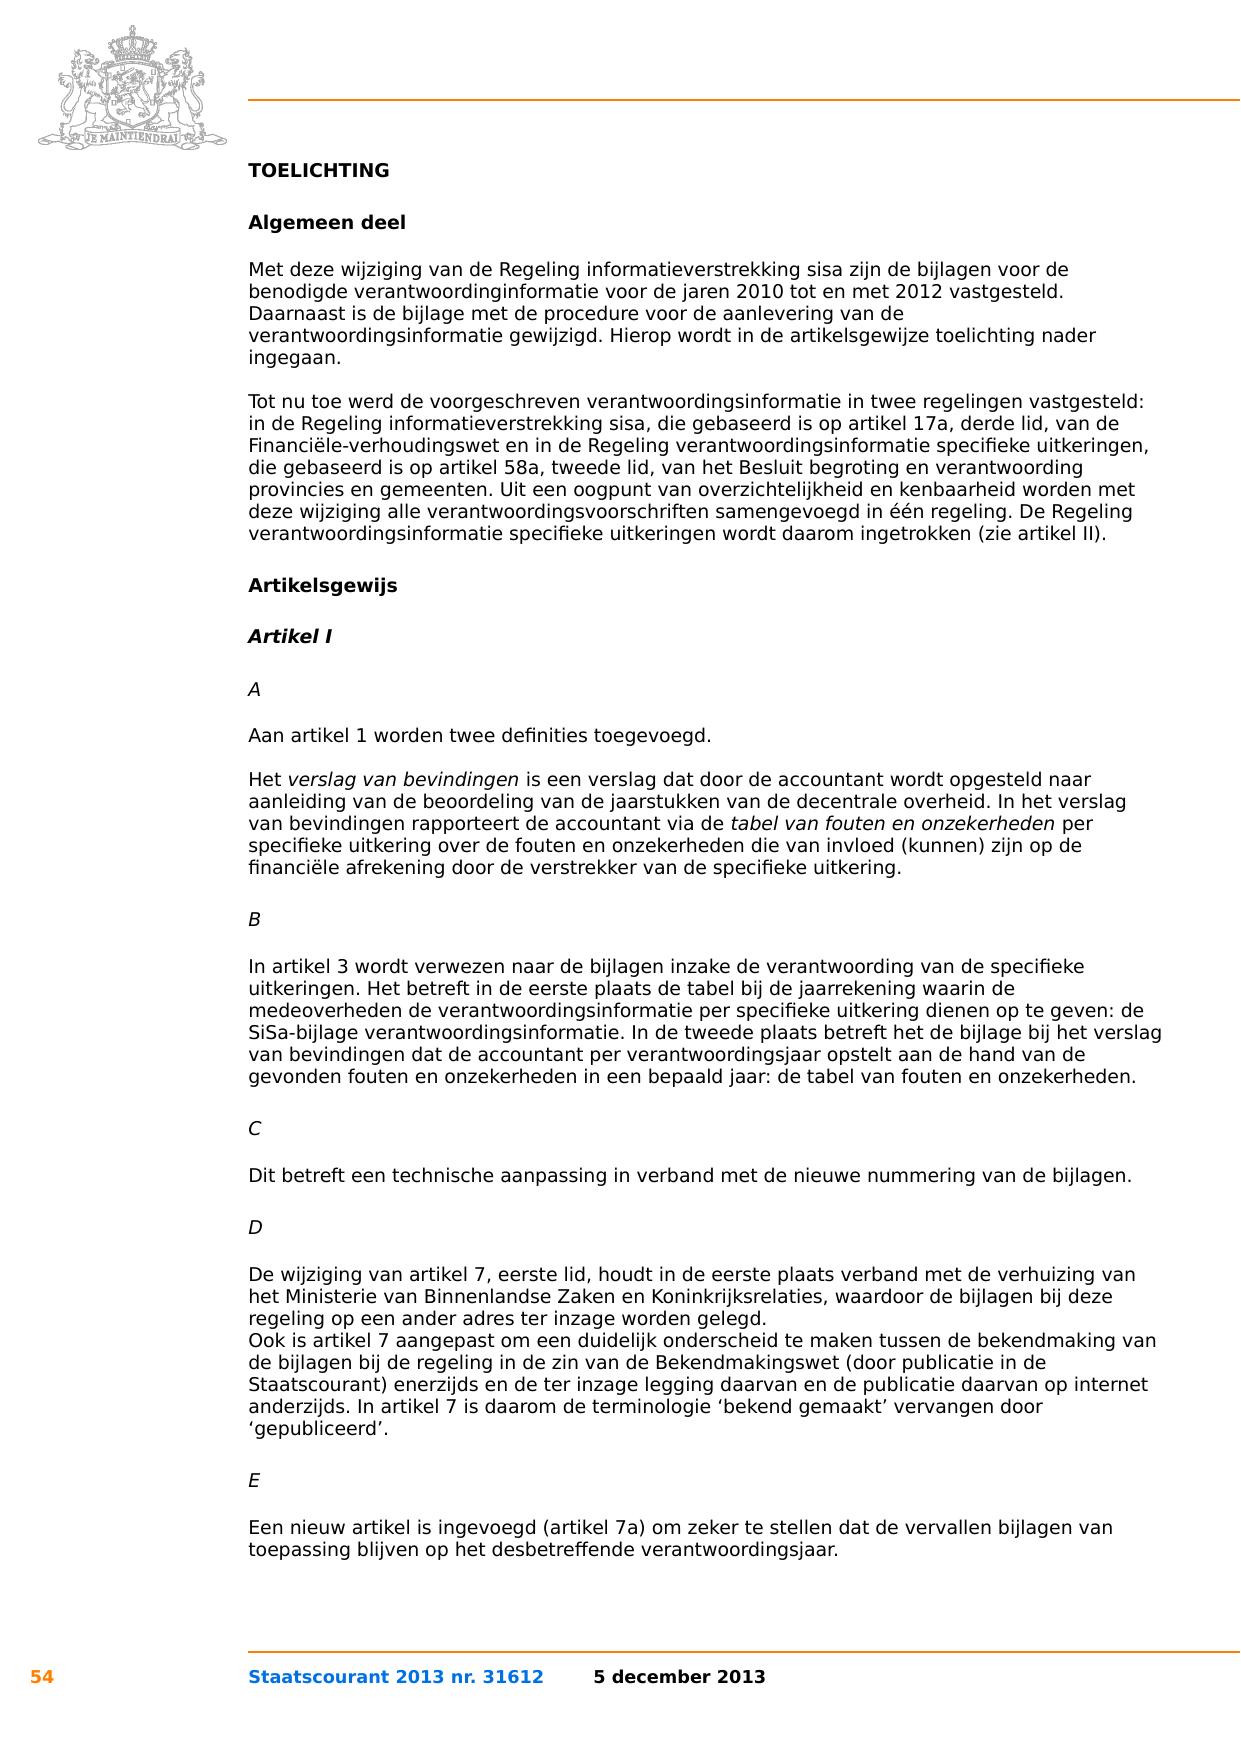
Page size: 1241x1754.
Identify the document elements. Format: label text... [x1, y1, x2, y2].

text De wijziging van artikel 7, eerste lid, houdt in de eerste plaats verband met de verhuizing van het Ministerie van Binnenlandse Zaken en Koninkrijksrelaties, waardoor de bijlagen bij deze regeling op een ander adres ter inzage worden gelegd. [248, 1264, 1163, 1330]
text Een nieuw artikel is ingevoegd (artikel 7a) om zeker te stellen dat de vervallen bijlagen van toepassing blijven op het desbetreffende verantwoordingsjaar. [248, 1517, 1163, 1561]
text Dit betreft een technische aanpassing in verband met de nieuwe nummering van de bijlagen. [248, 1165, 1163, 1187]
subtitle C [248, 1118, 1163, 1140]
subtitle D [248, 1217, 1163, 1239]
text Het verslag van bevindingen is een verslag dat door de accountant wordt opgesteld naar aanleiding van de beoordeling van de jaarstukken van de decentrale overheid. In het verslag van bevindingen rapporteert de accountant via de tabel van fouten en onzekerheden per specifieke uitkering over de fouten en onzekerheden die van invloed (kunnen) zijn op de financiële afrekening door de verstrekker van de specifieke uitkering. [248, 769, 1163, 879]
subtitle E [248, 1470, 1163, 1492]
subtitle Algemeen deel [248, 212, 1163, 234]
subtitle Artikelsgewijs [248, 574, 1163, 596]
text Met deze wijziging van de Regeling informatieverstrekking sisa zijn de bijlagen voor de benodigde verantwoordinginformatie voor de jaren 2010 tot en met 2012 vastgesteld. Daarnaast is de bijlage met de procedure voor de aanlevering van de verantwoordingsinformatie gewijzigd. Hierop wordt in de artikelsgewijze toelichting nader ingegaan. [248, 259, 1163, 369]
picture [38, 25, 227, 150]
subtitle A [248, 678, 1163, 700]
text Tot nu toe werd de voorgeschreven verantwoordingsinformatie in twee regelingen vastgesteld: in de Regeling informatieverstrekking sisa, die gebaseerd is op artikel 17a, derde lid, van de Financiële-verhoudingswet en in de Regeling verantwoordingsinformatie specifieke uitkeringen, die gebaseerd is op artikel 58a, tweede lid, van het Besluit begroting en verantwoording provincies en gemeenten. Uit een oogpunt van overzichtelijkheid en kenbaarheid worden met deze wijziging alle verantwoordingsvoorschriften samengevoegd in één regeling. De Regeling verantwoordingsinformatie specifieke uitkeringen wordt daarom ingetrokken (zie artikel II). [248, 391, 1163, 544]
subtitle B [248, 909, 1163, 931]
text Ook is artikel 7 aangepast om een duidelijk onderscheid te maken tussen de bekendmaking van de bijlagen bij de regeling in de zin van de Bekendmakingswet (door publicatie in de Staatscourant) enerzijds en de ter inzage legging daarvan en de publicatie daarvan op internet anderzijds. In artikel 7 is daarom de terminologie ‘bekend gemaakt’ vervangen door ‘gepubliceerd’. [248, 1330, 1163, 1440]
text In artikel 3 wordt verwezen naar de bijlagen inzake de verantwoording van de specifieke uitkeringen. Het betreft in de eerste plaats de tabel bij de jaarrekening waarin de medeoverheden de verantwoordingsinformatie per specifieke uitkering dienen op te geven: de SiSa-bijlage verantwoordingsinformatie. In de tweede plaats betreft het de bijlage bij het verslag van bevindingen dat de accountant per verantwoordingsjaar opstelt aan de hand van de gevonden fouten en onzekerheden in een bepaald jaar: de tabel van fouten en onzekerheden. [248, 956, 1163, 1088]
subtitle TOELICHTING [248, 160, 1163, 182]
text Aan artikel 1 worden twee definities toegevoegd. [248, 725, 1163, 747]
subtitle Artikel I [248, 626, 1163, 648]
